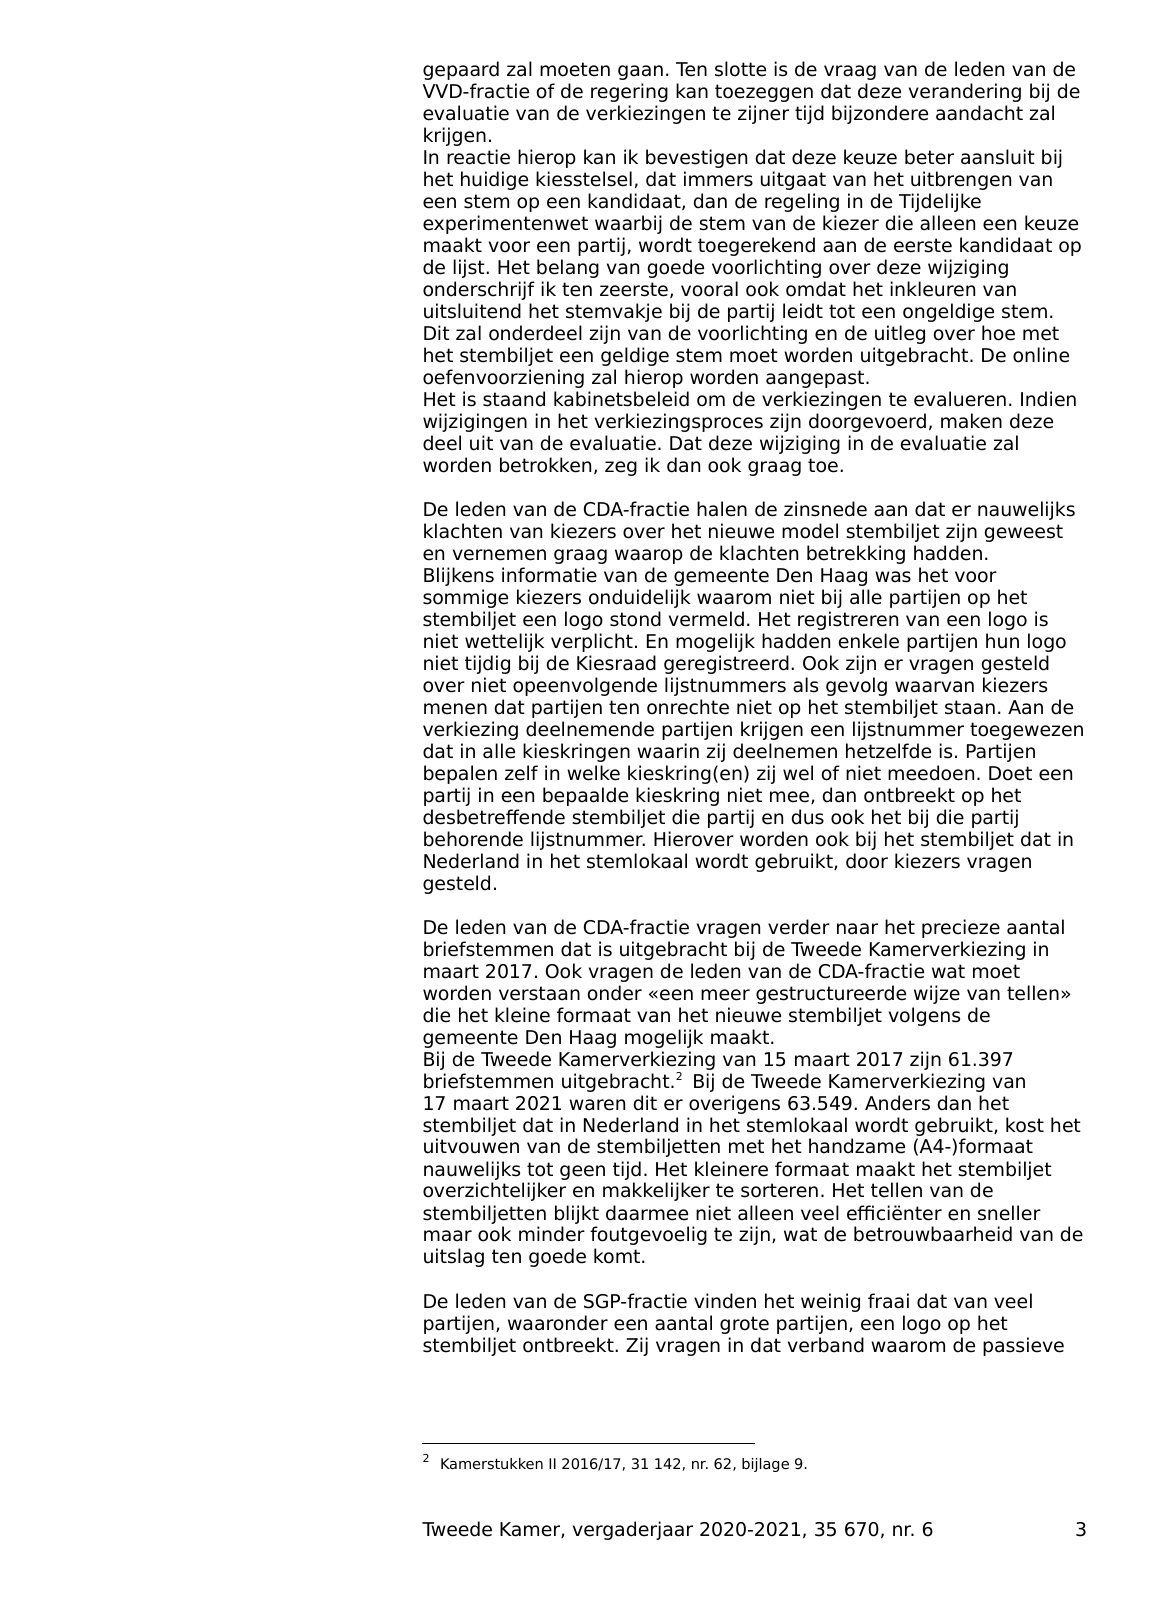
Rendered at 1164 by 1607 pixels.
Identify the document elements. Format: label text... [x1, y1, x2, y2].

text Bij de Tweede Kamerverkiezing van 15 maart 2017 zijn 61.397 briefstemmen uitgebracht. Bij de Tweede Kamerverkiezing van 17 maart 2021 waren dit er overigens 63.549. Anders dan het stembiljet dat in Nederland in het stemlokaal wordt gebruikt, kost het uitvouwen van de stembiljetten met het handzame (A4-)formaat nauwelijks tot geen tijd. Het kleinere formaat maakt het stembiljet overzichtelijker en makkelijker te sorteren. Het tellen van de stembiljetten blijkt daarmee niet alleen veel efficiënter en sneller maar ook minder foutgevoelig te zijn, wat de betrouwbaarheid van de uitslag ten goede komt. [422, 1048, 1087, 1268]
text De leden van de CDA-fractie halen de zinsnede aan dat er nauwelijks klachten van kiezers over het nieuwe model stembiljet zijn geweest en vernemen graag waarop de klachten betrekking hadden. [422, 499, 1087, 565]
text Het is staand kabinetsbeleid om de verkiezingen te evalueren. Indien wijzigingen in het verkiezingsproces zijn doorgevoerd, maken deze deel uit van de evaluatie. Dat deze wijziging in de evaluatie zal worden betrokken, zeg ik dan ook graag toe. [422, 389, 1087, 477]
text Blijkens informatie van de gemeente Den Haag was het voor sommige kiezers onduidelijk waarom niet bij alle partijen op het stembiljet een logo stond vermeld. Het registreren van een logo is niet wettelijk verplicht. En mogelijk hadden enkele partijen hun logo niet tijdig bij de Kiesraad geregistreerd. Ook zijn er vragen gesteld over niet opeenvolgende lijstnummers als gevolg waarvan kiezers menen dat partijen ten onrechte niet op het stembiljet staan. Aan de verkiezing deelnemende partijen krijgen een lijstnummer toegewezen dat in alle kieskringen waarin zij deelnemen hetzelfde is. Partijen bepalen zelf in welke kieskring(en) zij wel of niet meedoen. Doet een partij in een bepaalde kieskring niet mee, dan ontbreekt op het desbetreffende stembiljet die partij en dus ook het bij die partij behorende lijstnummer. Hierover worden ook bij het stembiljet dat in Nederland in het stemlokaal wordt gebruikt, door kiezers vragen gesteld. [422, 565, 1087, 894]
text De leden van de CDA-fractie vragen verder naar het precieze aantal briefstemmen dat is uitgebracht bij de Tweede Kamerverkiezing in maart 2017. Ook vragen de leden van de CDA-fractie wat moet worden verstaan onder «een meer gestructureerde wijze van tellen» die het kleine formaat van het nieuwe stembiljet volgens de gemeente Den Haag mogelijk maakt. [422, 917, 1087, 1048]
text In reactie hierop kan ik bevestigen dat deze keuze beter aansluit bij het huidige kiesstelsel, dat immers uitgaat van het uitbrengen van een stem op een kandidaat, dan de regeling in de Tijdelijke experimentenwet waarbij de stem van de kiezer die alleen een keuze maakt voor een partij, wordt toegerekend aan de eerste kandidaat op de lijst. Het belang van goede voorlichting over deze wijziging onderschrijf ik ten zeerste, vooral ook omdat het inkleuren van uitsluitend het stemvakje bij de partij leidt tot een ongeldige stem. Dit zal onderdeel zijn van de voorlichting en de uitleg over hoe met het stembiljet een geldige stem moet worden uitgebracht. De online oefenvoorziening zal hierop worden aangepast. [422, 147, 1087, 389]
text Kamerstukken II 2016/17, 31 142, nr. 62, bijlage 9. [422, 1452, 1087, 1474]
text gepaard zal moeten gaan. Ten slotte is de vraag van de leden van de VVD-fractie of de regering kan toezeggen dat deze verandering bij de evaluatie van de verkiezingen te zijner tijd bijzondere aandacht zal krijgen. [422, 59, 1087, 147]
text De leden van de SGP-fractie vinden het weinig fraai dat van veel partijen, waaronder een aantal grote partijen, een logo op het stembiljet ontbreekt. Zij vragen in dat verband waarom de passieve [422, 1291, 1087, 1356]
